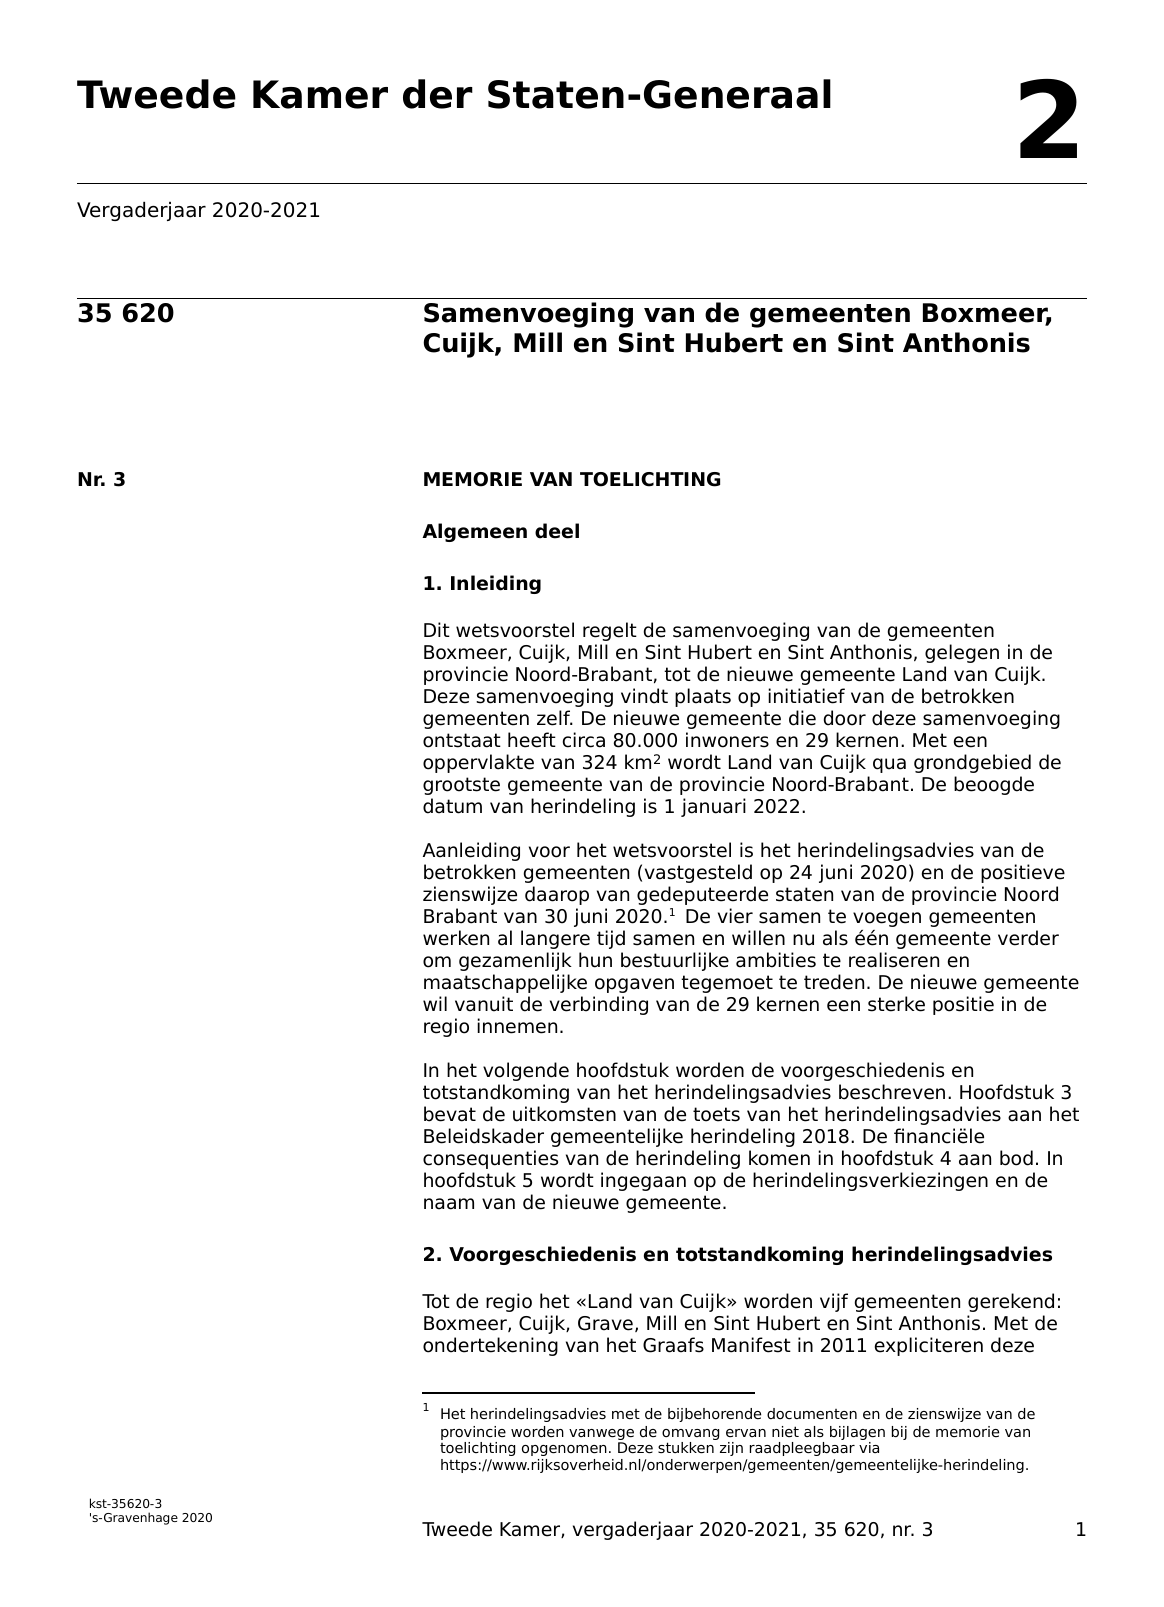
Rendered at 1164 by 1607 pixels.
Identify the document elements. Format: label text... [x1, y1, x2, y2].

text Dit wetsvoorstel regelt de samenvoeging van de gemeenten Boxmeer, Cuijk, Mill en Sint Hubert en Sint Anthonis, gelegen in de provincie Noord-Brabant, tot de nieuwe gemeente Land van Cuijk. Deze samenvoeging vindt plaats op initiatief van de betrokken gemeenten zelf. De nieuwe gemeente die door deze samenvoeging ontstaat heeft circa 80.000 inwoners en 29 kernen. Met een oppervlakte van 324 km2 wordt Land van Cuijk qua grondgebied de grootste gemeente van de provincie Noord-Brabant. De beoogde datum van herindeling is 1 januari 2022. [422, 620, 1087, 818]
text In het volgende hoofdstuk worden de voorgeschiedenis en totstandkoming van het herindelingsadvies beschreven. Hoofdstuk 3 bevat de uitkomsten van de toets van het herindelingsadvies aan het Beleidskader gemeentelijke herindeling 2018. De financiële consequenties van de herindeling komen in hoofdstuk 4 aan bod. In hoofdstuk 5 wordt ingegaan op de herindelingsverkiezingen en de naam van de nieuwe gemeente. [422, 1060, 1087, 1214]
table_header 2 [886, 59, 1087, 183]
subtitle 1. Inleiding [422, 573, 1087, 595]
subtitle 35 620 Samenvoeging van de gemeenten Boxmeer, Cuijk, Mill en Sint Hubert en Sint Anthonis [77, 299, 1087, 358]
text Het herindelingsadvies met de bijbehorende documenten en de zienswijze van de provincie worden vanwege de omvang ervan niet als bijlagen bij de memorie van toelichting opgenomen. Deze stukken zijn raadpleegbaar via https://www.rijksoverheid.nl/onderwerpen/gemeenten/gemeentelijke-herindeling. [422, 1402, 1087, 1474]
table_cell Vergaderjaar 2020-2021 [77, 184, 1087, 298]
text Aanleiding voor het wetsvoorstel is het herindelingsadvies van de betrokken gemeenten (vastgesteld op 24 juni 2020) en de positieve zienswijze daarop van gedeputeerde staten van de provincie Noord Brabant van 30 juni 2020. De vier samen te voegen gemeenten werken al langere tijd samen en willen nu als één gemeente verder om gezamenlijk hun bestuurlijke ambities te realiseren en maatschappelijke opgaven tegemoet te treden. De nieuwe gemeente wil vanuit de verbinding van de 29 kernen een sterke positie in de regio innemen. [422, 840, 1087, 1038]
subtitle 2. Voorgeschiedenis en totstandkoming herindelingsadvies [422, 1244, 1087, 1266]
text kst-35620-3 [88, 1497, 323, 1511]
text 's-Gravenhage 2020 [88, 1511, 323, 1525]
table_header Tweede Kamer der Staten-Generaal [77, 59, 886, 183]
subtitle Nr. 3 MEMORIE VAN TOELICHTING [77, 469, 1087, 491]
subtitle Algemeen deel [422, 521, 1087, 543]
text Tot de regio het «Land van Cuijk» worden vijf gemeenten gerekend: Boxmeer, Cuijk, Grave, Mill en Sint Hubert en Sint Anthonis. Met de ondertekening van het Graafs Manifest in 2011 expliciteren deze [422, 1291, 1087, 1357]
